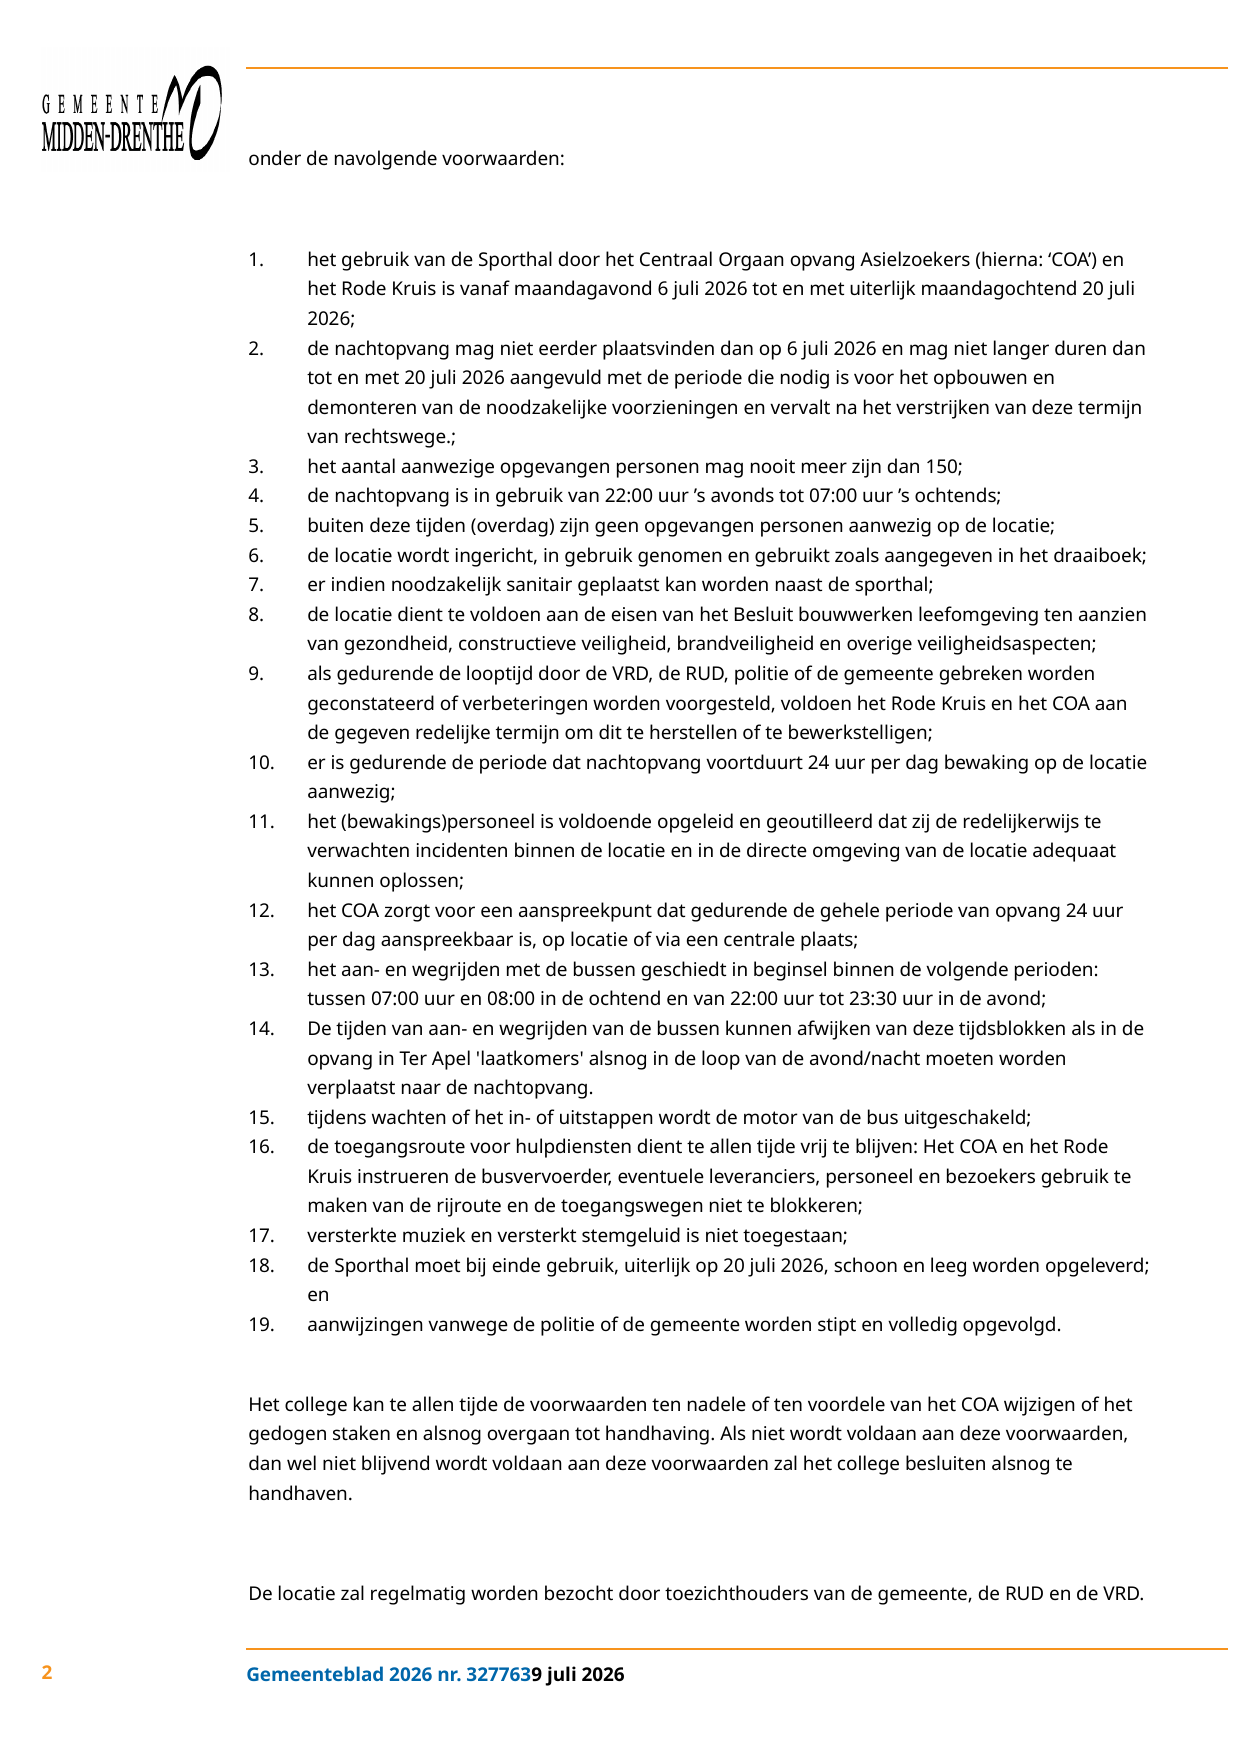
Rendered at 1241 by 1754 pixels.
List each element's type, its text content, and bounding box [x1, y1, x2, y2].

list de Sporthal moet bij einde gebruik, uiterlijk op 20 juli 2026, schoon en leeg worden opgeleverd; en [248, 1252, 1152, 1307]
list versterkte muziek en versterkt stemgeluid is niet toegestaan; [248, 1222, 1152, 1248]
list De tijden van aan- en wegrijden van de bussen kunnen afwijken van deze tijdsblokken als in de opvang in Ter Apel 'laatkomers' alsnog in de loop van de avond/nacht moeten worden verplaatst naar de nachtopvang. [248, 1015, 1152, 1100]
picture [41, 47, 231, 172]
text Het college kan te allen tijde de voorwaarden ten nadele of ten voordele van het COA wijzigen of het gedogen staken en alsnog overgaan tot handhaving. Als niet wordt voldaan aan deze voorwaarden, dan wel niet blijvend wordt voldaan aan deze voorwaarden zal het college besluiten alsnog te handhaven. [248, 1391, 1152, 1506]
list tijdens wachten of het in- of uitstappen wordt de motor van de bus uitgeschakeld; [248, 1104, 1152, 1130]
list het gebruik van de Sporthal door het Centraal Orgaan opvang Asielzoekers (hierna: ‘COA’) en het Rode Kruis is vanaf maandagavond 6 juli 2026 tot en met uiterlijk maandagochtend 20 juli 2026; [248, 246, 1152, 331]
list aanwijzingen vanwege de politie of de gemeente worden stipt en volledig opgevolgd. [248, 1311, 1152, 1337]
list het (bewakings)personeel is voldoende opgeleid en geoutilleerd dat zij de redelijkerwijs te verwachten incidenten binnen de locatie en in de directe omgeving van de locatie adequaat kunnen oplossen; [248, 808, 1152, 893]
list de nachtopvang is in gebruik van 22:00 uur ’s avonds tot 07:00 uur ’s ochtends; [248, 483, 1152, 508]
list het aan- en wegrijden met de bussen geschiedt in beginsel binnen de volgende perioden: tussen 07:00 uur en 08:00 in de ochtend en van 22:00 uur tot 23:30 uur in de avond; [248, 956, 1152, 1011]
list het COA zorgt voor een aanspreekpunt dat gedurende de gehele periode van opvang 24 uur per dag aanspreekbaar is, op locatie of via een centrale plaats; [248, 897, 1152, 952]
list als gedurende de looptijd door de VRD, de RUD, politie of de gemeente gebreken worden geconstateerd of verbeteringen worden voorgesteld, voldoen het Rode Kruis en het COA aan de gegeven redelijke termijn om dit te herstellen of te bewerkstelligen; [248, 660, 1152, 745]
text onder de navolgende voorwaarden: [248, 145, 1152, 171]
text De locatie zal regelmatig worden bezocht door toezichthouders van de gemeente, de RUD en de VRD. [248, 1581, 1152, 1606]
list de toegangsroute voor hulpdiensten dient te allen tijde vrij te blijven: Het COA en het Rode Kruis instrueren de busvervoerder, eventuele leveranciers, personeel en bezoekers gebruik te maken van de rijroute en de toegangswegen niet te blokkeren; [248, 1133, 1152, 1218]
list de nachtopvang mag niet eerder plaatsvinden dan op 6 juli 2026 en mag niet langer duren dan tot en met 20 juli 2026 aangevuld met de periode die nodig is voor het opbouwen en demonteren van de noodzakelijke voorzieningen en vervalt na het verstrijken van deze termijn van rechtswege.; [248, 335, 1152, 449]
list de locatie wordt ingericht, in gebruik genomen en gebruikt zoals aangegeven in het draaiboek; [248, 542, 1152, 568]
list er is gedurende de periode dat nachtopvang voortduurt 24 uur per dag bewaking op de locatie aanwezig; [248, 749, 1152, 804]
list er indien noodzakelijk sanitair geplaatst kan worden naast de sporthal; [248, 571, 1152, 597]
list de locatie dient te voldoen aan de eisen van het Besluit bouwwerken leefomgeving ten aanzien van gezondheid, constructieve veiligheid, brandveiligheid en overige veiligheidsaspecten; [248, 601, 1152, 656]
list het aantal aanwezige opgevangen personen mag nooit meer zijn dan 150; [248, 453, 1152, 479]
list buiten deze tijden (overdag) zijn geen opgevangen personen aanwezig op de locatie; [248, 512, 1152, 538]
